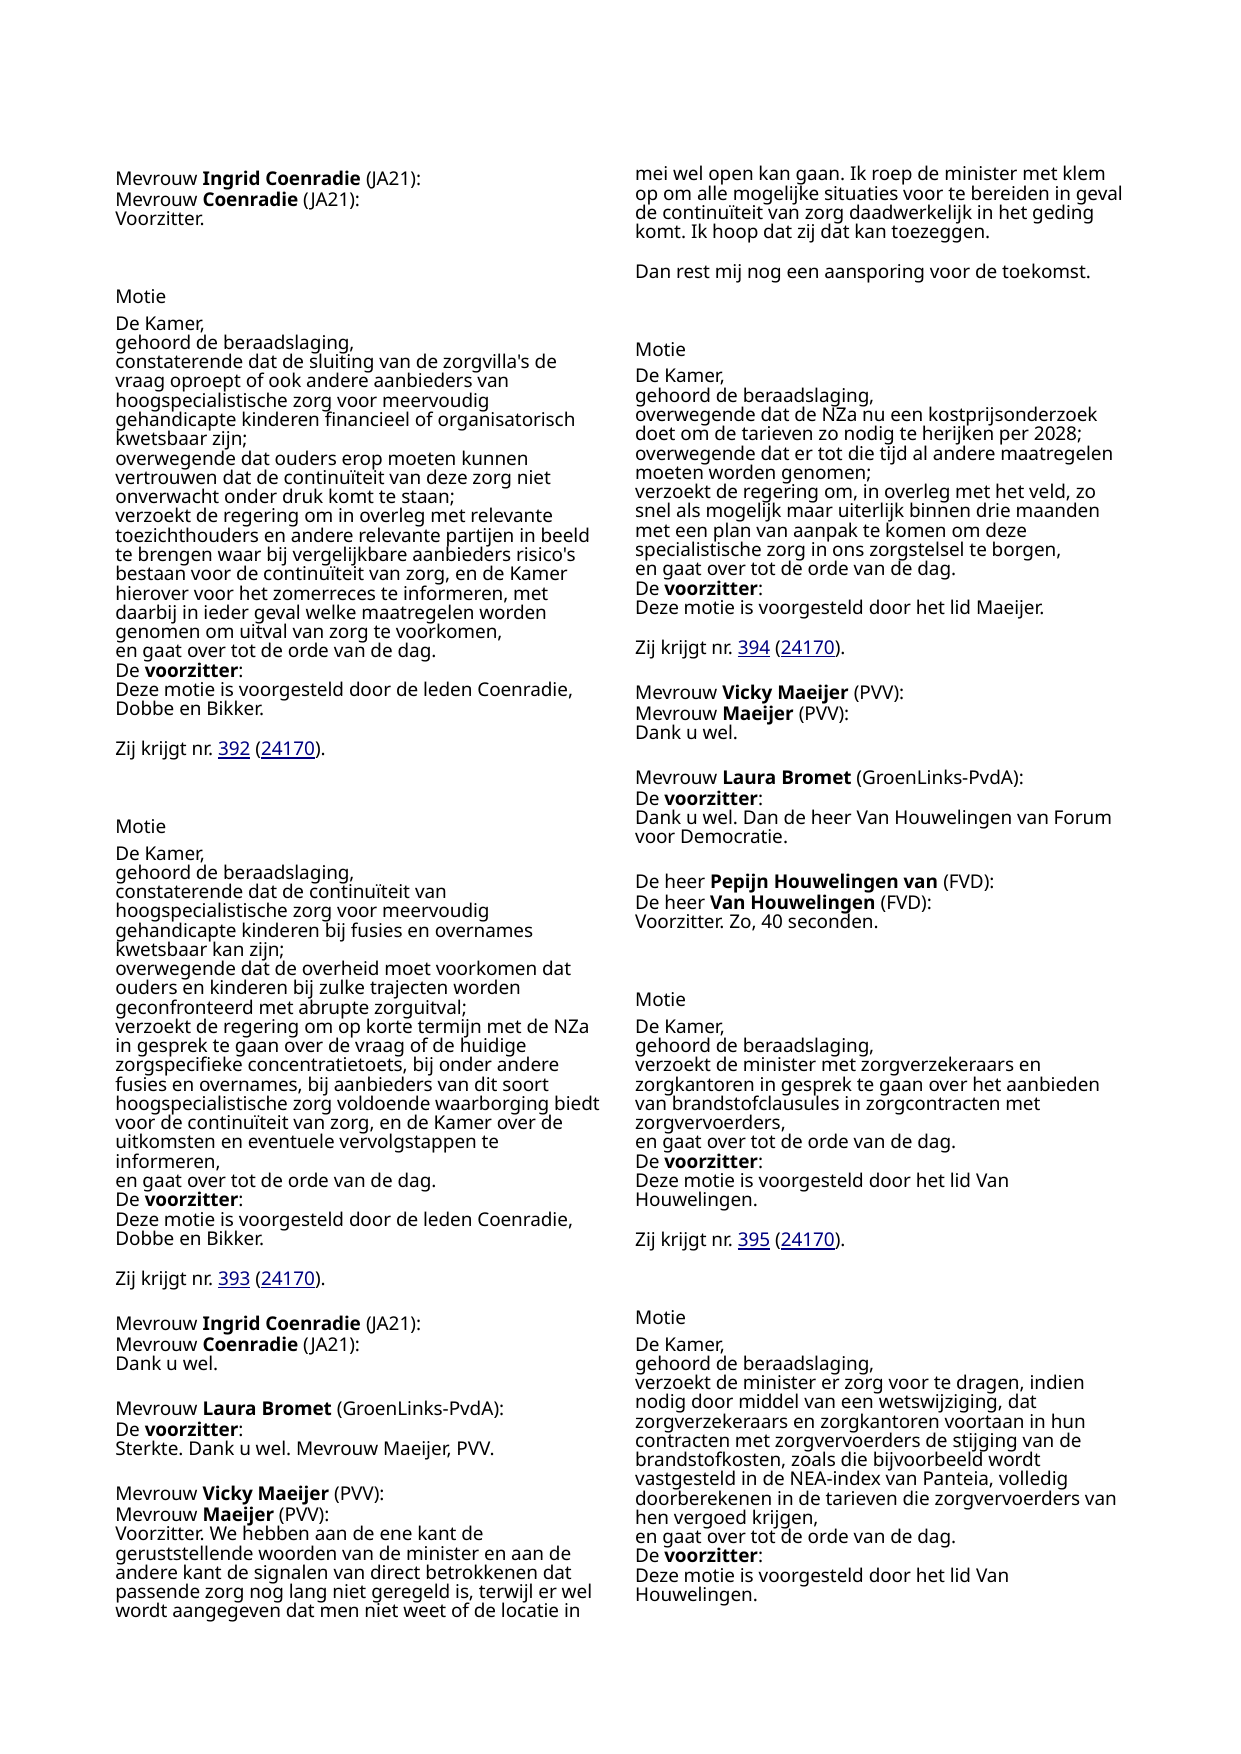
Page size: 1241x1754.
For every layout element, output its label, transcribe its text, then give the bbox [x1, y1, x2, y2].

text Mevrouw Coenradie (JA21): [115, 1336, 605, 1355]
text gehoord de beraadslaging, [115, 864, 605, 883]
text Zij krijgt nr. 394 (24170). [635, 639, 1125, 658]
text en gaat over tot de orde van de dag. [115, 642, 605, 662]
text constaterende dat de continuïteit van hoogspecialistische zorg voor meervoudig gehandicapte kinderen bij fusies en overnames kwetsbaar kan zijn; [115, 883, 605, 960]
text De Kamer, [635, 1018, 1125, 1037]
text De Kamer, [115, 315, 605, 334]
text gehoord de beraadslaging, [635, 1355, 1125, 1374]
text Motie [635, 1304, 1125, 1329]
text overwegende dat er tot die tijd al andere maatregelen moeten worden genomen; [635, 444, 1125, 483]
text overwegende dat ouders erop moeten kunnen vertrouwen dat de continuïteit van deze zorg niet onverwacht onder druk komt te staan; [115, 449, 605, 507]
text De voorzitter: [115, 1421, 605, 1440]
text gehoord de beraadslaging, [115, 334, 605, 353]
text Dank u wel. [635, 724, 1125, 743]
text Mevrouw Laura Bromet (GroenLinks-PvdA): [115, 1395, 605, 1421]
text verzoekt de regering om op korte termijn met de NZa in gesprek te gaan over de vraag of de huidige zorgspecifieke concentratietoets, bij onder andere fusies en overnames, bij aanbieders van dit soort hoogspecialistische zorg voldoende waarborging biedt voor de continuïteit van zorg, en de Kamer over de uitkomsten en eventuele vervolgstappen te informeren, [115, 1018, 605, 1172]
text en gaat over tot de orde van de dag. [635, 560, 1125, 579]
text De heer Van Houwelingen (FVD): [635, 894, 1125, 913]
text en gaat over tot de orde van de dag. [115, 1172, 605, 1191]
text Deze motie is voorgesteld door de leden Coenradie, Dobbe en Bikker. [115, 1211, 605, 1249]
text Voorzitter. [115, 210, 605, 229]
text en gaat over tot de orde van de dag. [635, 1133, 1125, 1153]
text De voorzitter: [635, 1153, 1125, 1172]
text verzoekt de minister er zorg voor te dragen, indien nodig door middel van een wetswijziging, dat zorgverzekeraars en zorgkantoren voortaan in hun contracten met zorgvervoerders de stijging van de brandstofkosten, zoals die bijvoorbeeld wordt vastgesteld in de NEA-index van Panteia, volledig doorberekenen in de tarieven die zorgvervoerders van hen vergoed krijgen, [635, 1374, 1125, 1528]
text Voorzitter. Zo, 40 seconden. [635, 913, 1125, 933]
text Mevrouw Vicky Maeijer (PVV): [115, 1480, 605, 1506]
text Mevrouw Ingrid Coenradie (JA21): [115, 165, 605, 191]
text De voorzitter: [635, 1547, 1125, 1567]
text overwegende dat de overheid moet voorkomen dat ouders en kinderen bij zulke trajecten worden geconfronteerd met abrupte zorguitval; [115, 960, 605, 1018]
text gehoord de beraadslaging, [635, 387, 1125, 406]
text Zij krijgt nr. 392 (24170). [115, 740, 605, 759]
text Mevrouw Maeijer (PVV): [115, 1506, 605, 1525]
text Deze motie is voorgesteld door het lid Van Houwelingen. [635, 1567, 1125, 1605]
text De voorzitter: [115, 662, 605, 681]
text Deze motie is voorgesteld door het lid Van Houwelingen. [635, 1172, 1125, 1210]
text constaterende dat de sluiting van de zorgvilla's de vraag oproept of ook andere aanbieders van hoogspecialistische zorg voor meervoudig gehandicapte kinderen financieel of organisatorisch kwetsbaar zijn; [115, 353, 605, 449]
text Deze motie is voorgesteld door de leden Coenradie, Dobbe en Bikker. [115, 681, 605, 719]
text Motie [115, 813, 605, 838]
text en gaat over tot de orde van de dag. [635, 1528, 1125, 1547]
text mei wel open kan gaan. Ik roep de minister met klem op om alle mogelijke situaties voor te bereiden in geval de continuïteit van zorg daadwerkelijk in het geding komt. Ik hoop dat zij dat kan toezeggen. [635, 165, 1125, 242]
text Motie [635, 986, 1125, 1012]
text verzoekt de minister met zorgverzekeraars en zorgkantoren in gesprek te gaan over het aanbieden van brandstofclausules in zorgcontracten met zorgvervoerders, [635, 1056, 1125, 1133]
text Dank u wel. [115, 1355, 605, 1374]
text De Kamer, [635, 367, 1125, 387]
text gehoord de beraadslaging, [635, 1037, 1125, 1056]
text Mevrouw Maeijer (PVV): [635, 704, 1125, 724]
text Dan rest mij nog een aansporing voor de toekomst. [635, 263, 1125, 282]
text De voorzitter: [635, 790, 1125, 809]
text verzoekt de regering om in overleg met relevante toezichthouders en andere relevante partijen in beeld te brengen waar bij vergelijkbare aanbieders risico's bestaan voor de continuïteit van zorg, en de Kamer hierover voor het zomerreces te informeren, met daarbij in ieder geval welke maatregelen worden genomen om uitval van zorg te voorkomen, [115, 507, 605, 642]
text Mevrouw Laura Bromet (GroenLinks-PvdA): [635, 764, 1125, 790]
text overwegende dat de NZa nu een kostprijsonderzoek doet om de tarieven zo nodig te herijken per 2028; [635, 406, 1125, 444]
text Voorzitter. We hebben aan de ene kant de geruststellende woorden van de minister en aan de andere kant de signalen van direct betrokkenen dat passende zorg nog lang niet geregeld is, terwijl er wel wordt aangegeven dat men niet weet of de locatie in [115, 1525, 605, 1622]
text Deze motie is voorgesteld door het lid Maeijer. [635, 599, 1125, 618]
text De heer Pepijn Houwelingen van (FVD): [635, 868, 1125, 894]
text Motie [115, 283, 605, 309]
text De Kamer, [635, 1336, 1125, 1355]
text Mevrouw Ingrid Coenradie (JA21): [115, 1310, 605, 1336]
text Sterkte. Dank u wel. Mevrouw Maeijer, PVV. [115, 1440, 605, 1459]
text verzoekt de regering om, in overleg met het veld, zo snel als mogelijk maar uiterlijk binnen drie maanden met een plan van aanpak te komen om deze specialistische zorg in ons zorgstelsel te borgen, [635, 483, 1125, 560]
text De voorzitter: [635, 579, 1125, 599]
text Zij krijgt nr. 395 (24170). [635, 1231, 1125, 1250]
text De Kamer, [115, 844, 605, 864]
text Mevrouw Vicky Maeijer (PVV): [635, 679, 1125, 704]
text Zij krijgt nr. 393 (24170). [115, 1270, 605, 1289]
text Dank u wel. Dan de heer Van Houwelingen van Forum voor Democratie. [635, 809, 1125, 847]
text De voorzitter: [115, 1191, 605, 1211]
text Motie [635, 336, 1125, 362]
text Mevrouw Coenradie (JA21): [115, 191, 605, 210]
